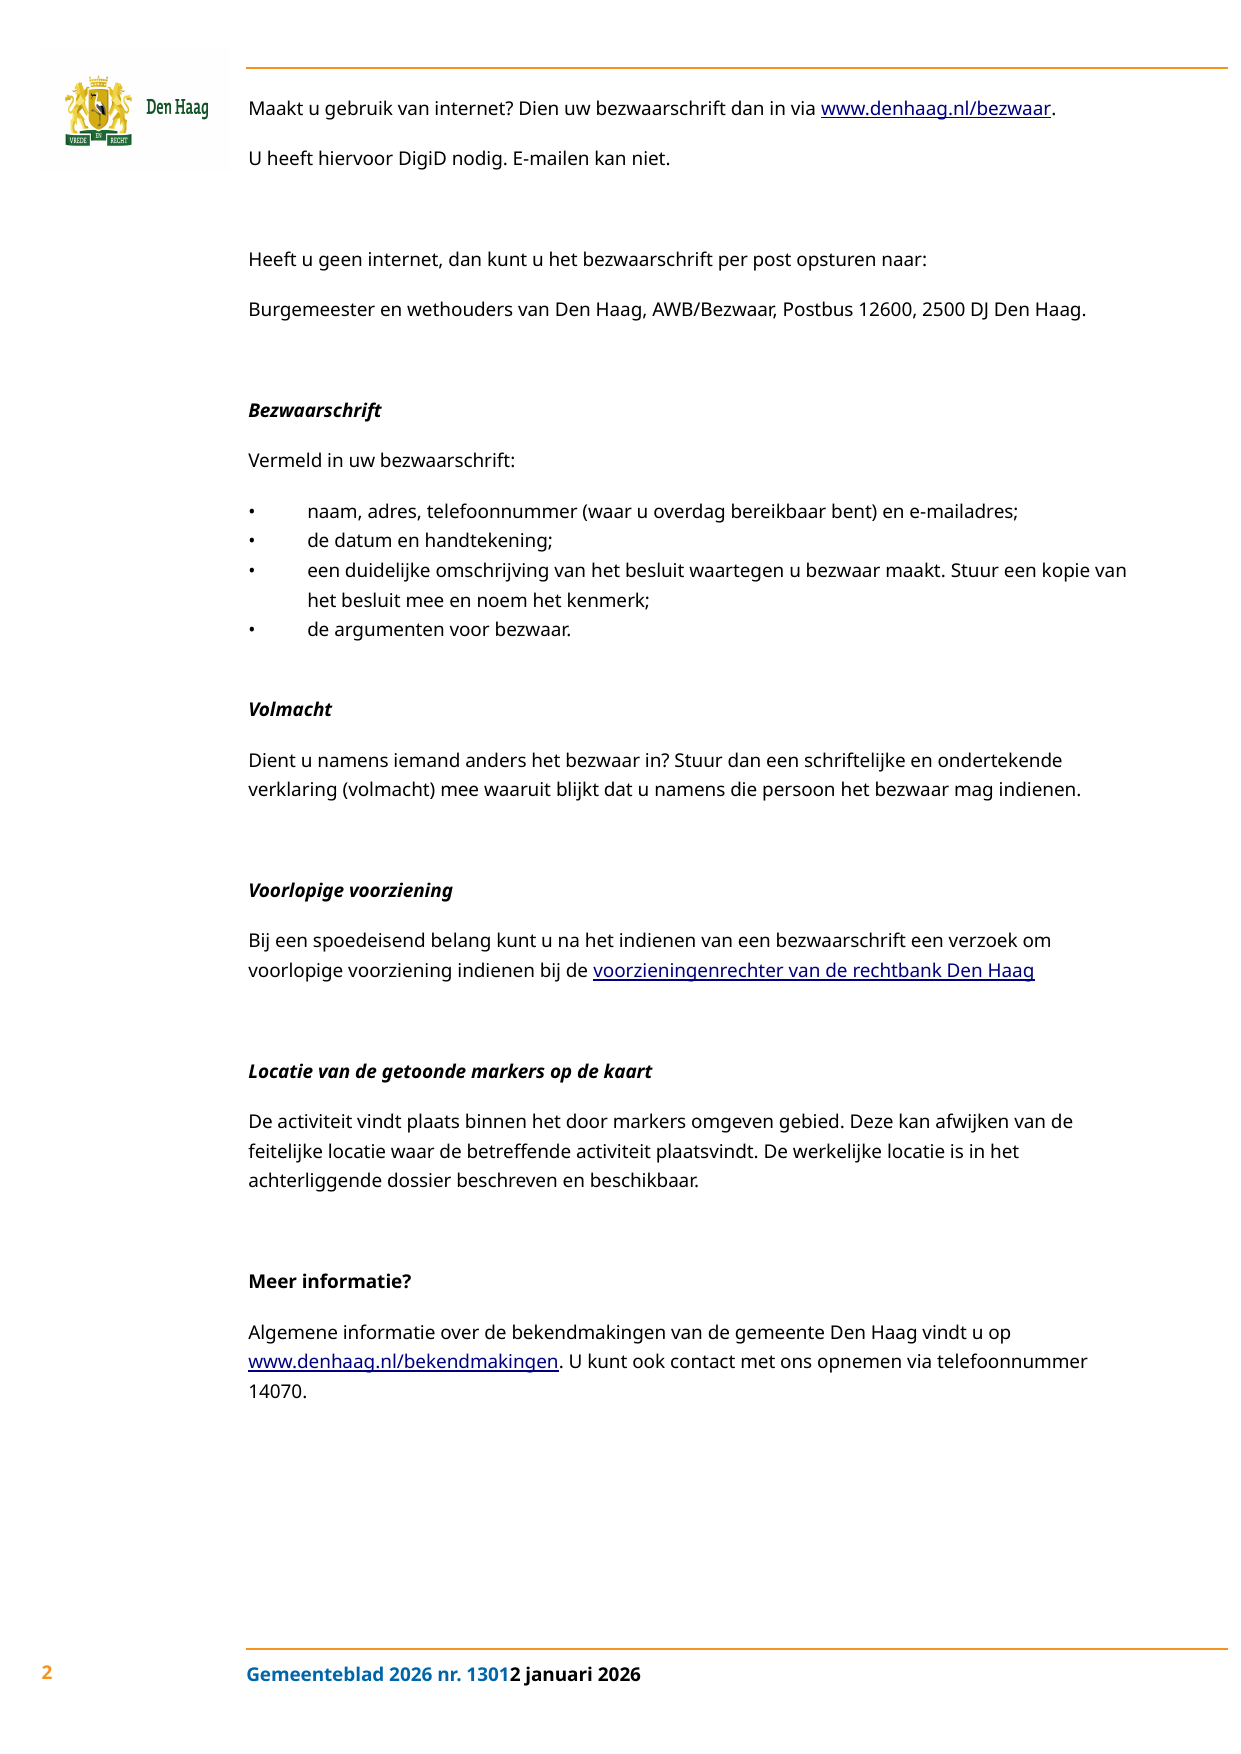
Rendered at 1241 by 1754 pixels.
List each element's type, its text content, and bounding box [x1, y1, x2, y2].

text U heeft hiervoor DigiD nodig. E-mailen kan niet. [248, 145, 1152, 171]
text Meer informatie? [248, 1268, 1152, 1294]
text Heeft u geen internet, dan kunt u het bezwaarschrift per post opsturen naar: [248, 246, 1152, 272]
picture [41, 47, 231, 172]
text Locatie van de getoonde markers op de kaart [248, 1058, 1152, 1084]
text Dient u namens iemand anders het bezwaar in? Stuur dan een schriftelijke en ondertekende verklaring (volmacht) mee waaruit blijkt dat u namens die persoon het bezwaar mag indienen. [248, 747, 1152, 802]
list de datum en handtekening; [248, 528, 1152, 553]
text Voorlopige voorziening [248, 877, 1152, 903]
text Vermeld in uw bezwaarschrift: [248, 448, 1152, 473]
text Volmacht [248, 696, 1152, 722]
list de argumenten voor bezwaar. [248, 616, 1152, 642]
text Bij een spoedeisend belang kunt u na het indienen van een bezwaarschrift een verzoek om voorlopige voorziening indienen bij de voorzieningenrechter van de rechtbank Den Haag [248, 928, 1152, 983]
list naam, adres, telefoonnummer (waar u overdag bereikbaar bent) en e-mailadres; [248, 498, 1152, 524]
list een duidelijke omschrijving van het besluit waartegen u bezwaar maakt. Stuur een kopie van het besluit mee en noem het kenmerk; [248, 557, 1152, 613]
text Burgemeester en wethouders van Den Haag, AWB/Bezwaar, Postbus 12600, 2500 DJ Den Haag. [248, 296, 1152, 322]
text Algemene informatie over de bekendmakingen van de gemeente Den Haag vindt u op www.denhaag.nl/bekendmakingen. U kunt ook contact met ons opnemen via telefoonnummer 14070. [248, 1319, 1152, 1404]
text De activiteit vindt plaats binnen het door markers omgeven gebied. Deze kan afwijken van de feitelijke locatie waar de betreffende activiteit plaatsvindt. De werkelijke locatie is in het achterliggende dossier beschreven en beschikbaar. [248, 1108, 1152, 1193]
text Maakt u gebruik van internet? Dien uw bezwaarschrift dan in via www.denhaag.nl/bezwaar. [248, 95, 1152, 121]
text Bezwaarschrift [248, 397, 1152, 423]
